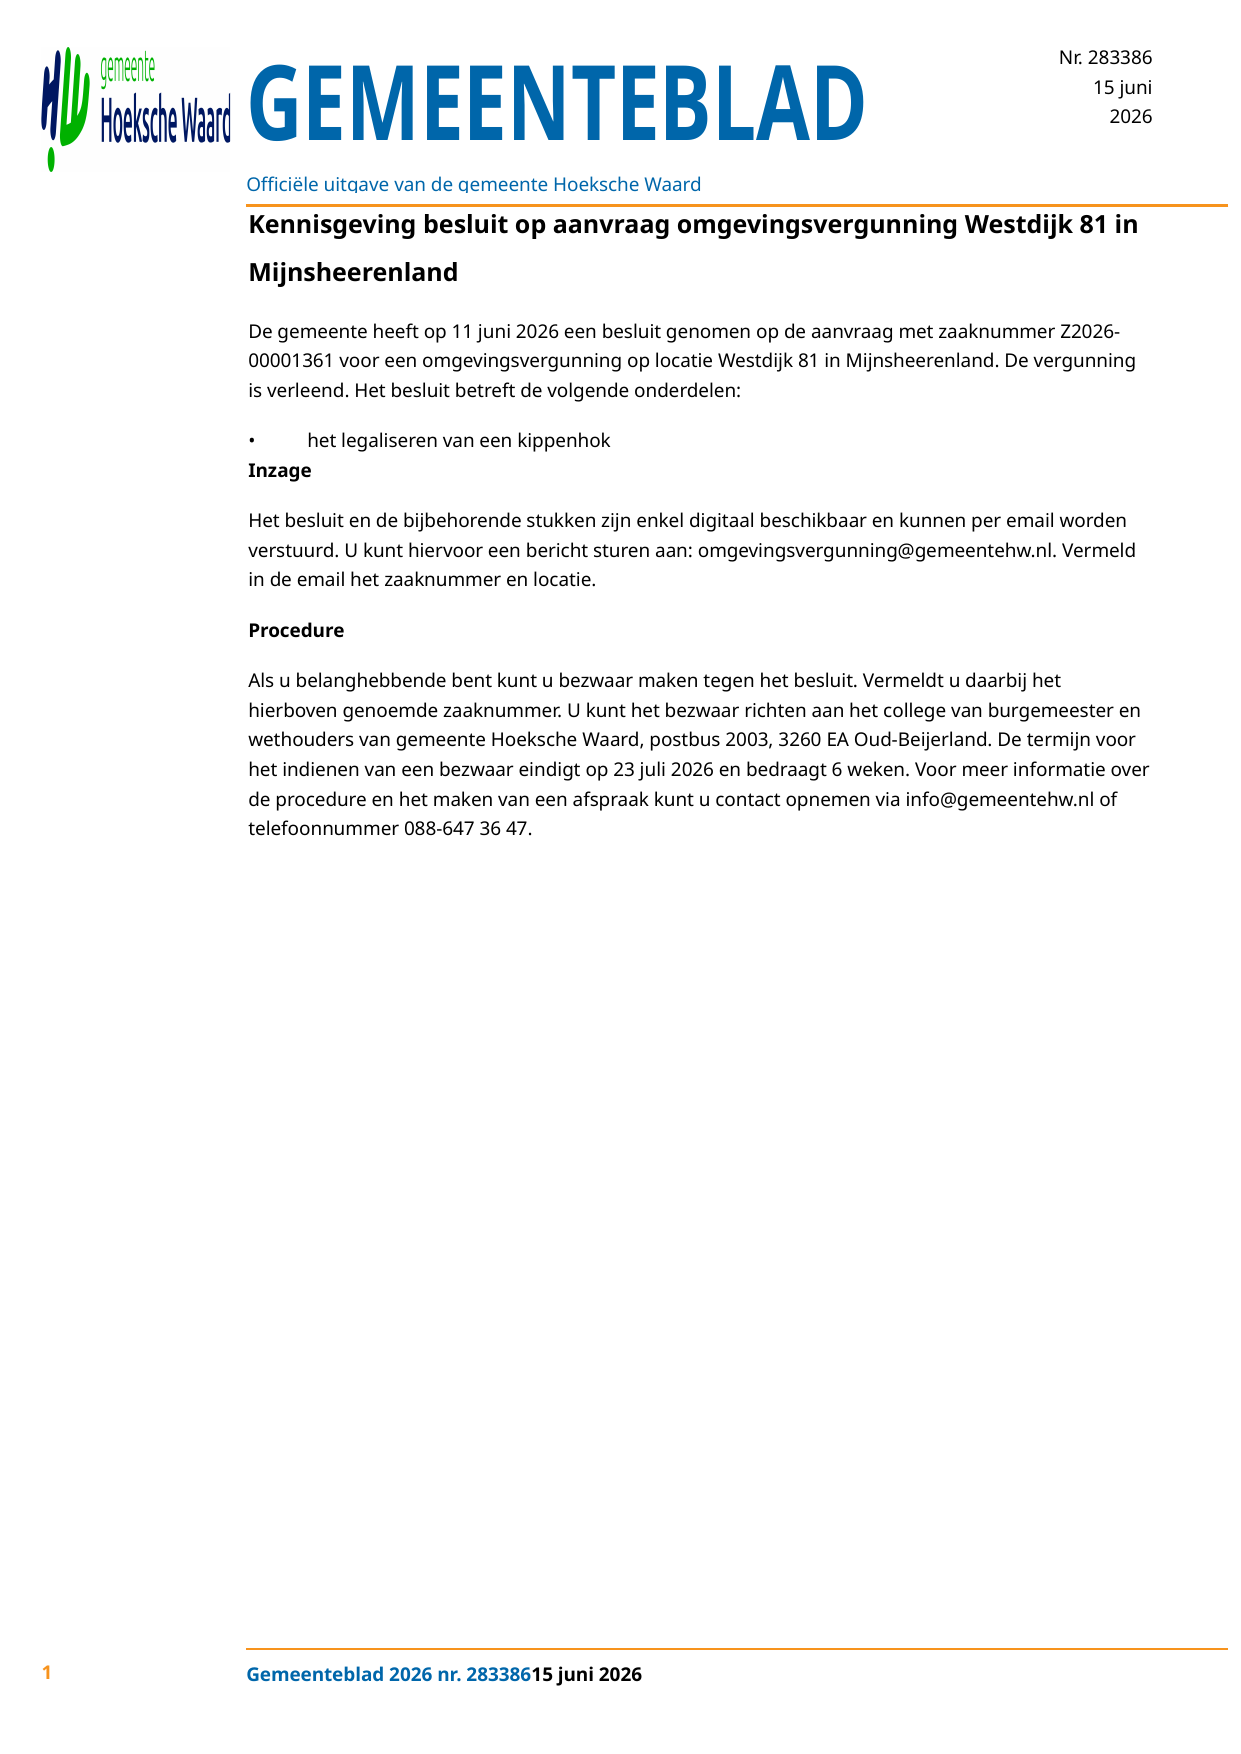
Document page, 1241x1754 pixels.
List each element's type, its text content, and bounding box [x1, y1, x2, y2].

text Als u belanghebbende bent kunt u bezwaar maken tegen het besluit. Vermeldt u daarbij het hierboven genoemde zaaknummer. U kunt het bezwaar richten aan het college van burgemeester en wethouders van gemeente Hoeksche Waard, postbus 2003, 3260 EA Oud-Beijerland. De termijn voor het indienen van een bezwaar eindigt op 23 juli 2026 en bedraagt 6 weken. Voor meer informatie over de procedure en het maken van een afspraak kunt u contact opnemen via info@gemeentehw.nl of telefoonnummer 088-647 36 47. [248, 667, 1152, 841]
text Kennisgeving besluit op aanvraag omgevingsvergunning Westdijk 81 in Mijnsheerenland [248, 207, 1152, 288]
text Procedure [248, 617, 1152, 643]
picture [41, 47, 231, 172]
text Het besluit en de bijbehorende stukken zijn enkel digitaal beschikbaar en kunnen per email worden verstuurd. U kunt hiervoor een bericht sturen aan: omgevingsvergunning@gemeentehw.nl. Vermeld in de email het zaaknummer en locatie. [248, 507, 1152, 592]
list het legaliseren van een kippenhok [248, 427, 1152, 453]
text De gemeente heeft op 11 juni 2026 een besluit genomen op de aanvraag met zaaknummer Z2026-00001361 voor een omgevingsvergunning op locatie Westdijk 81 in Mijnsheerenland. De vergunning is verleend. Het besluit betreft de volgende onderdelen: [248, 318, 1152, 403]
text Inzage [248, 457, 1152, 483]
